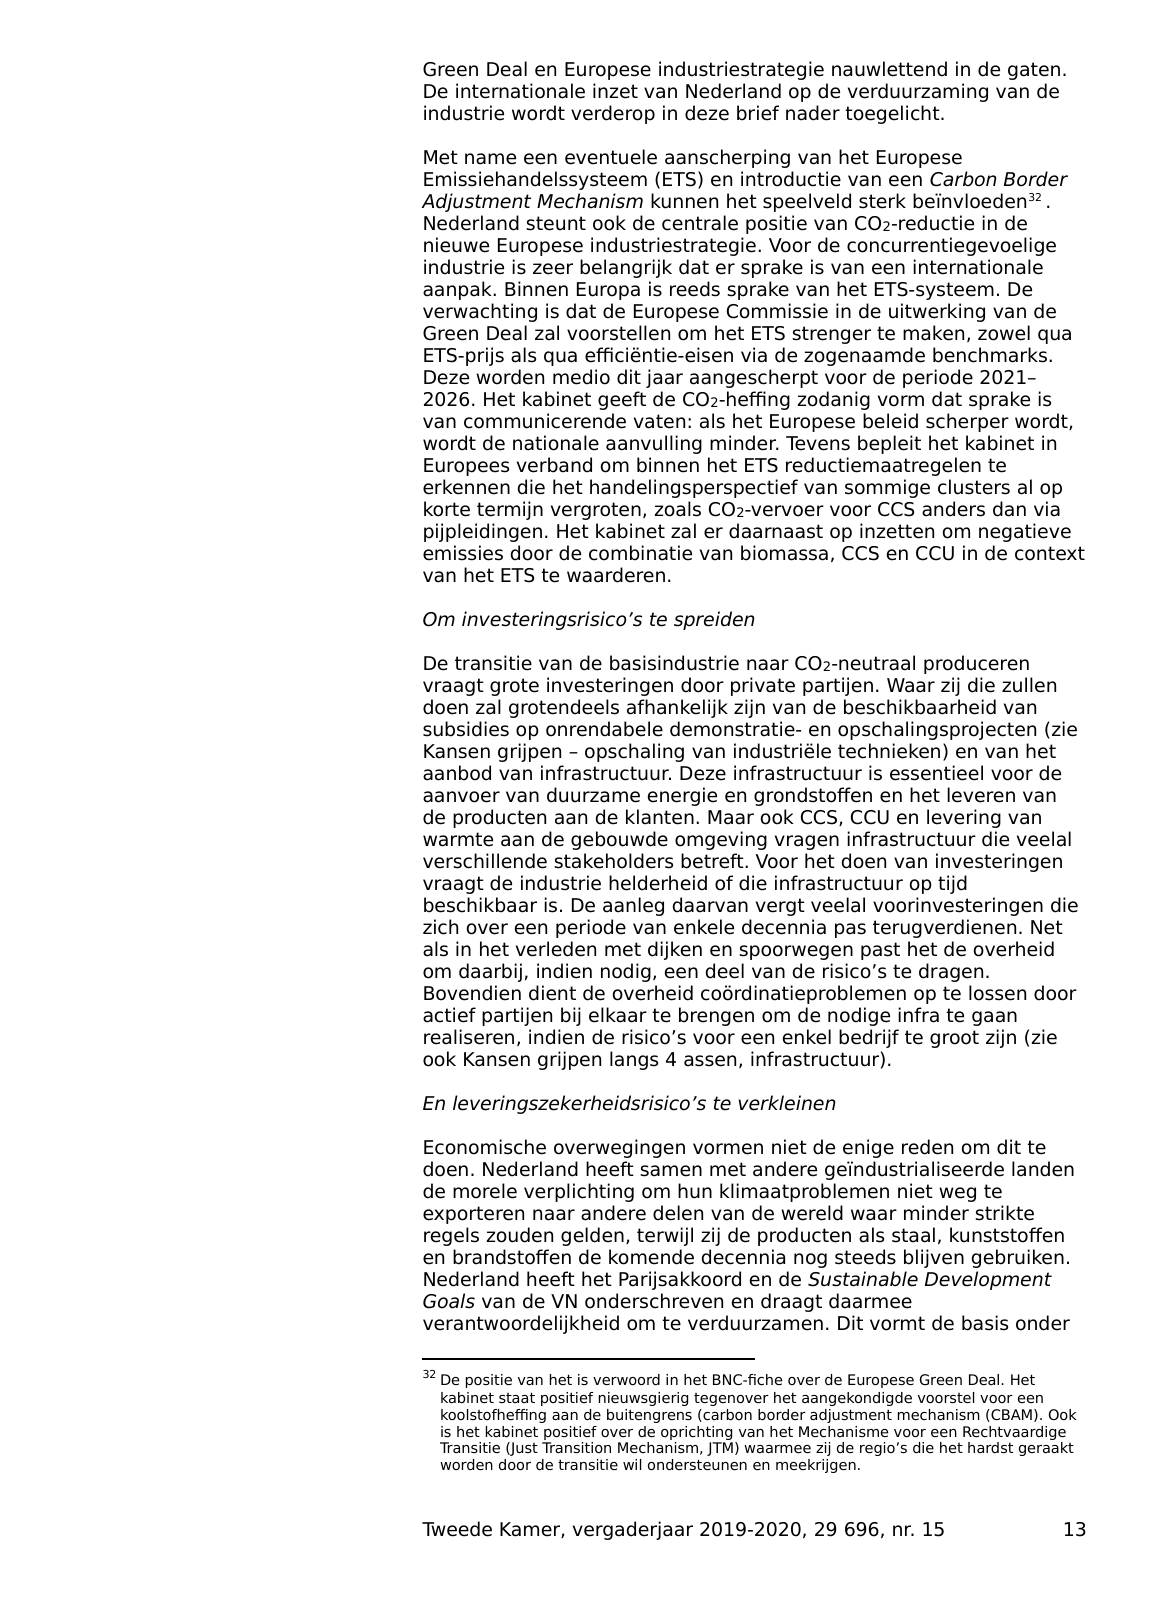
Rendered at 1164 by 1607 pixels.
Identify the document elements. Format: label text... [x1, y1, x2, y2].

text De transitie van de basisindustrie naar CO2-neutraal produceren vraagt grote investeringen door private partijen. Waar zij die zullen doen zal grotendeels afhankelijk zijn van de beschikbaarheid van subsidies op onrendabele demonstratie- en opschalingsprojecten (zie Kansen grijpen – opschaling van industriële technieken) en van het aanbod van infrastructuur. Deze infrastructuur is essentieel voor de aanvoer van duurzame energie en grondstoffen en het leveren van de producten aan de klanten. Maar ook CCS, CCU en levering van warmte aan de gebouwde omgeving vragen infrastructuur die veelal verschillende stakeholders betreft. Voor het doen van investeringen vraagt de industrie helderheid of die infrastructuur op tijd beschikbaar is. De aanleg daarvan vergt veelal voorinvesteringen die zich over een periode van enkele decennia pas terugverdienen. Net als in het verleden met dijken en spoorwegen past het de overheid om daarbij, indien nodig, een deel van de risico’s te dragen. Bovendien dient de overheid coördinatieproblemen op te lossen door actief partijen bij elkaar te brengen om de nodige infra te gaan realiseren, indien de risico’s voor een enkel bedrijf te groot zijn (zie ook Kansen grijpen langs 4 assen, infrastructuur). [422, 653, 1087, 1071]
subtitle En leveringszekerheidsrisico’s te verkleinen [422, 1093, 1087, 1115]
text Economische overwegingen vormen niet de enige reden om dit te doen. Nederland heeft samen met andere geïndustrialiseerde landen de morele verplichting om hun klimaatproblemen niet weg te exporteren naar andere delen van de wereld waar minder strikte regels zouden gelden, terwijl zij de producten als staal, kunststoffen en brandstoffen de komende decennia nog steeds blijven gebruiken. Nederland heeft het Parijsakkoord en de Sustainable Development Goals van de VN onderschreven en draagt daarmee verantwoordelijkheid om te verduurzamen. Dit vormt de basis onder [422, 1137, 1087, 1335]
text De positie van het is verwoord in het BNC-fiche over de Europese Green Deal. Het kabinet staat positief nieuwsgierig tegenover het aangekondigde voorstel voor een koolstofheffing aan de buitengrens (carbon border adjustment mechanism (CBAM). Ook is het kabinet positief over de oprichting van het Mechanisme voor een Rechtvaardige Transitie (Just Transition Mechanism, JTM) waarmee zij de regio’s die het hardst geraakt worden door de transitie wil ondersteunen en meekrijgen. [422, 1368, 1087, 1474]
text Green Deal en Europese industriestrategie nauwlettend in de gaten. De internationale inzet van Nederland op de verduurzaming van de industrie wordt verderop in deze brief nader toegelicht. [422, 59, 1087, 125]
subtitle Om investeringsrisico’s te spreiden [422, 609, 1087, 631]
text Met name een eventuele aanscherping van het Europese Emissiehandelssysteem (ETS) en introductie van een Carbon Border Adjustment Mechanism kunnen het speelveld sterk beïnvloeden. Nederland steunt ook de centrale positie van CO2-reductie in de nieuwe Europese industriestrategie. Voor de concurrentiegevoelige industrie is zeer belangrijk dat er sprake is van een internationale aanpak. Binnen Europa is reeds sprake van het ETS-systeem. De verwachting is dat de Europese Commissie in de uitwerking van de Green Deal zal voorstellen om het ETS strenger te maken, zowel qua ETS-prijs als qua efficiëntie-eisen via de zogenaamde benchmarks. Deze worden medio dit jaar aangescherpt voor de periode 2021–2026. Het kabinet geeft de CO2-heffing zodanig vorm dat sprake is van communicerende vaten: als het Europese beleid scherper wordt, wordt de nationale aanvulling minder. Tevens bepleit het kabinet in Europees verband om binnen het ETS reductiemaatregelen te erkennen die het handelingsperspectief van sommige clusters al op korte termijn vergroten, zoals CO2-vervoer voor CCS anders dan via pijpleidingen. Het kabinet zal er daarnaast op inzetten om negatieve emissies door de combinatie van biomassa, CCS en CCU in de context van het ETS te waarderen. [422, 147, 1087, 587]
